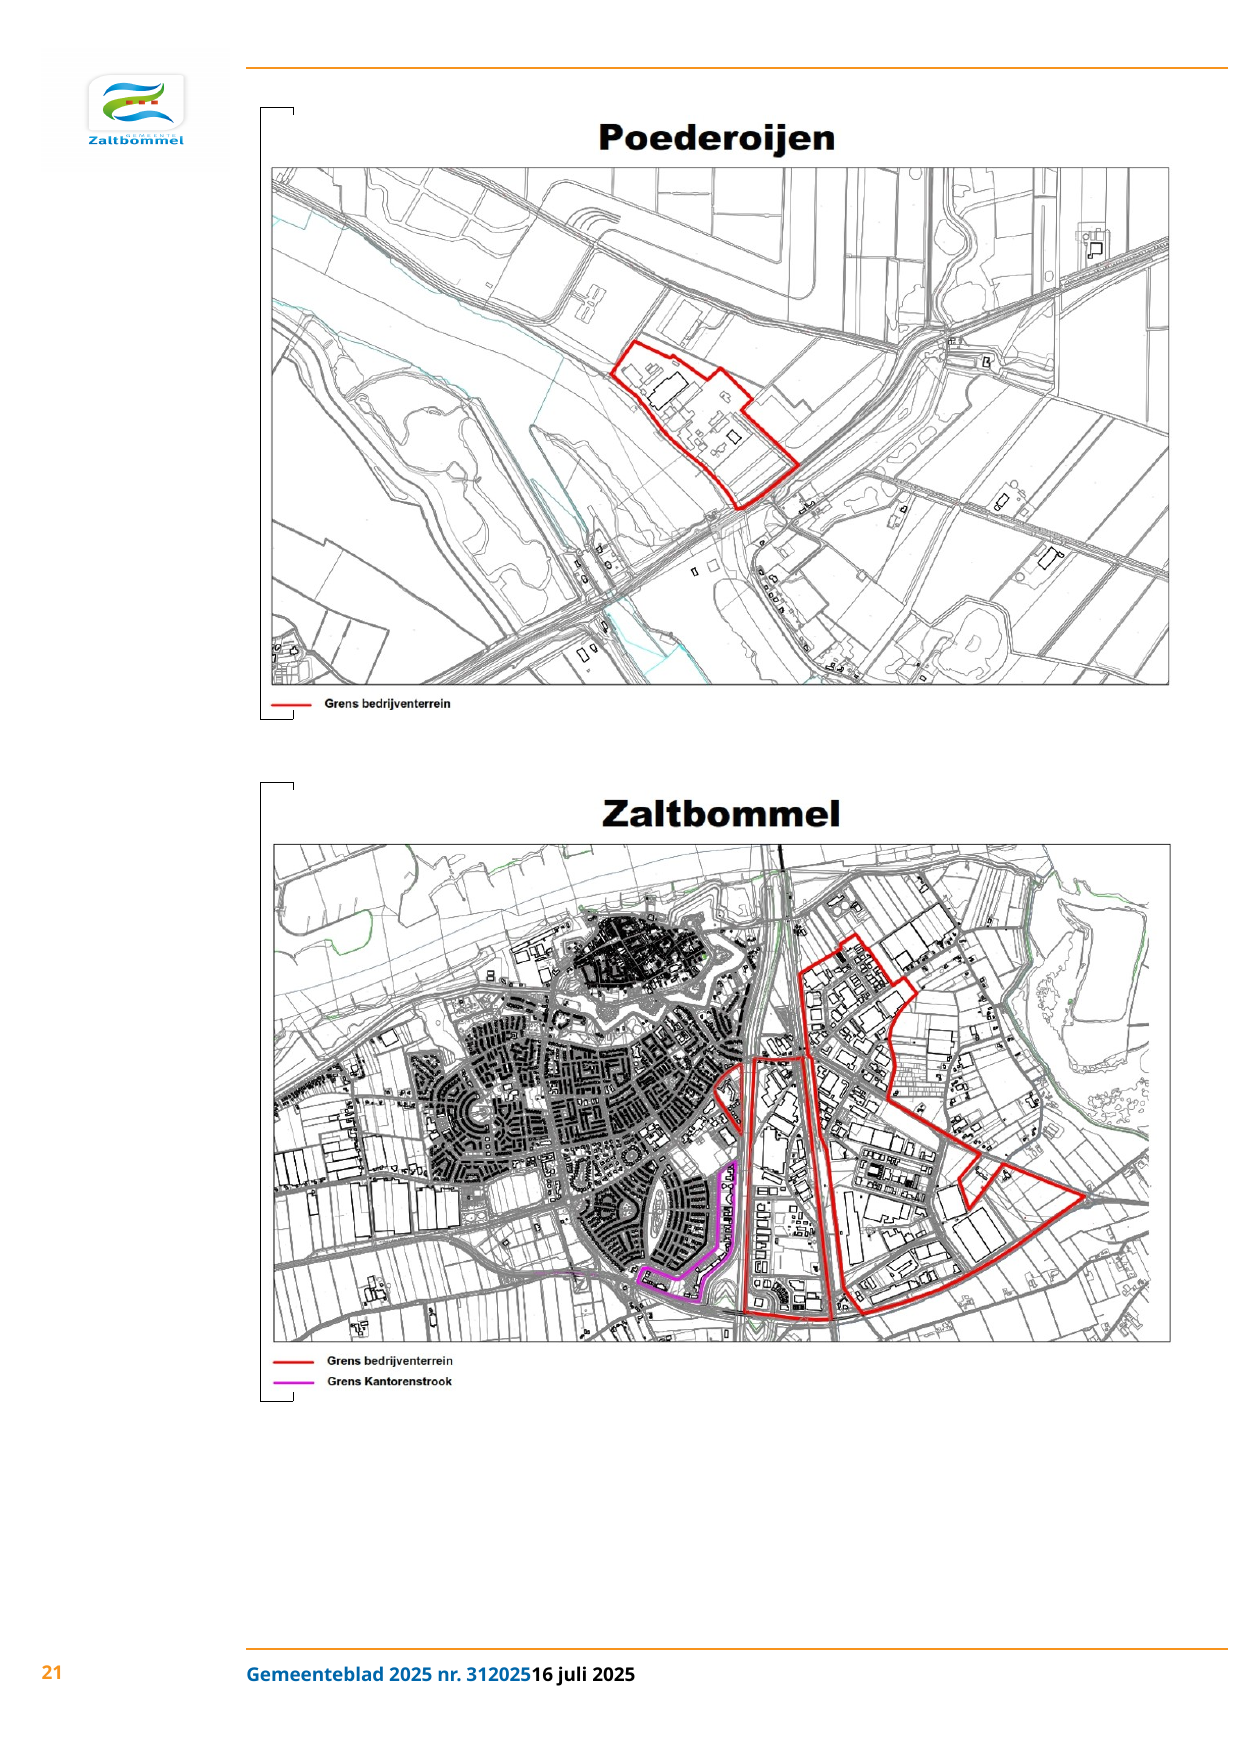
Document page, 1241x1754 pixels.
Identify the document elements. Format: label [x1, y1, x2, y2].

picture [268, 790, 1173, 1392]
picture [41, 47, 231, 172]
picture [268, 115, 1173, 710]
